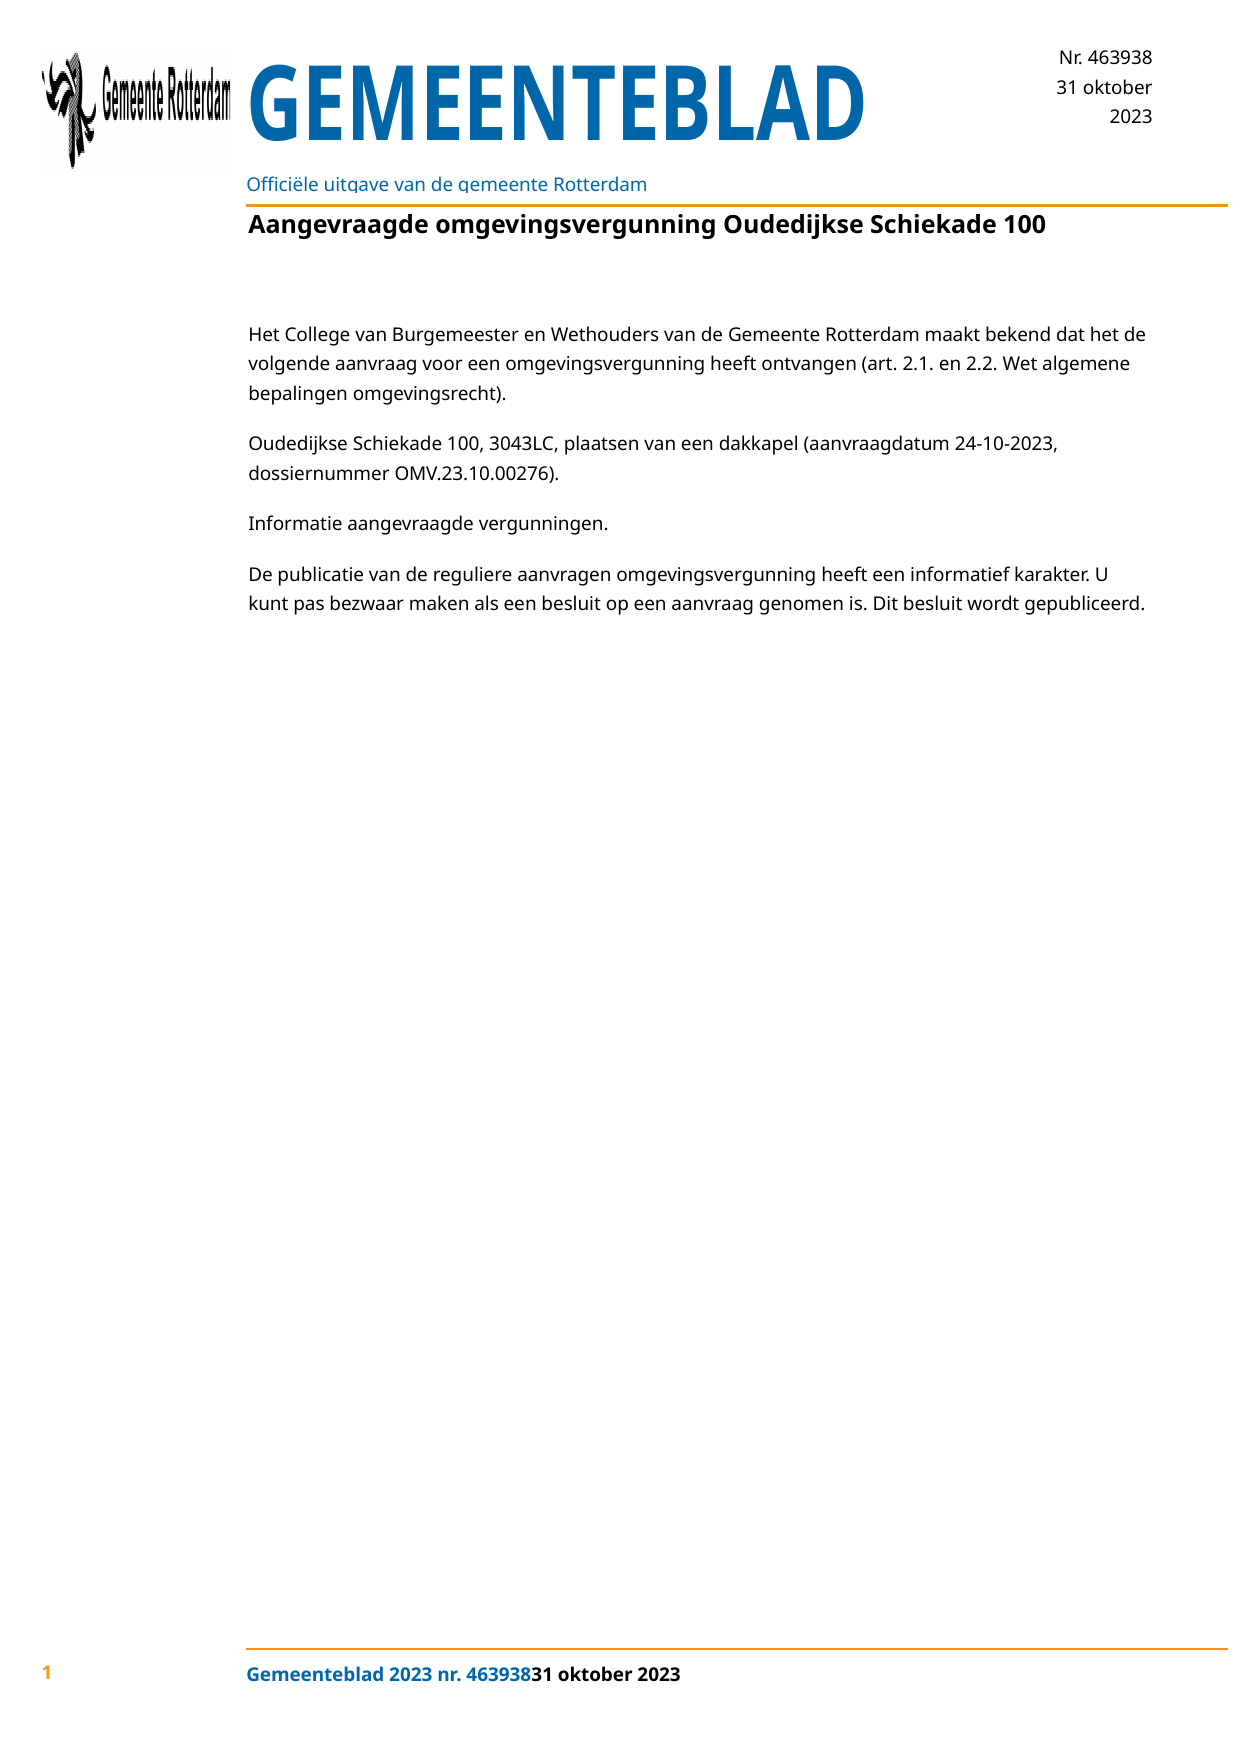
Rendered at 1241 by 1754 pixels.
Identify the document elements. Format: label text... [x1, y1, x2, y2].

text Oudedijkse Schiekade 100, 3043LC, plaatsen van een dakkapel (aanvraagdatum 24-10-2023, dossiernummer OMV.23.10.00276). [248, 430, 1152, 486]
text Het College van Burgemeester en Wethouders van de Gemeente Rotterdam maakt bekend dat het de volgende aanvraag voor een omgevingsvergunning heeft ontvangen (art. 2.1. en 2.2. Wet algemene bepalingen omgevingsrecht). [248, 321, 1152, 406]
picture [41, 47, 231, 172]
text De publicatie van de reguliere aanvragen omgevingsvergunning heeft een informatief karakter. U kunt pas bezwaar maken als een besluit op een aanvraag genomen is. Dit besluit wordt gepubliceerd. [248, 561, 1152, 616]
text Aangevraagde omgevingsvergunning Oudedijkse Schiekade 100 [248, 207, 1152, 241]
text Informatie aangevraagde vergunningen. [248, 510, 1152, 536]
